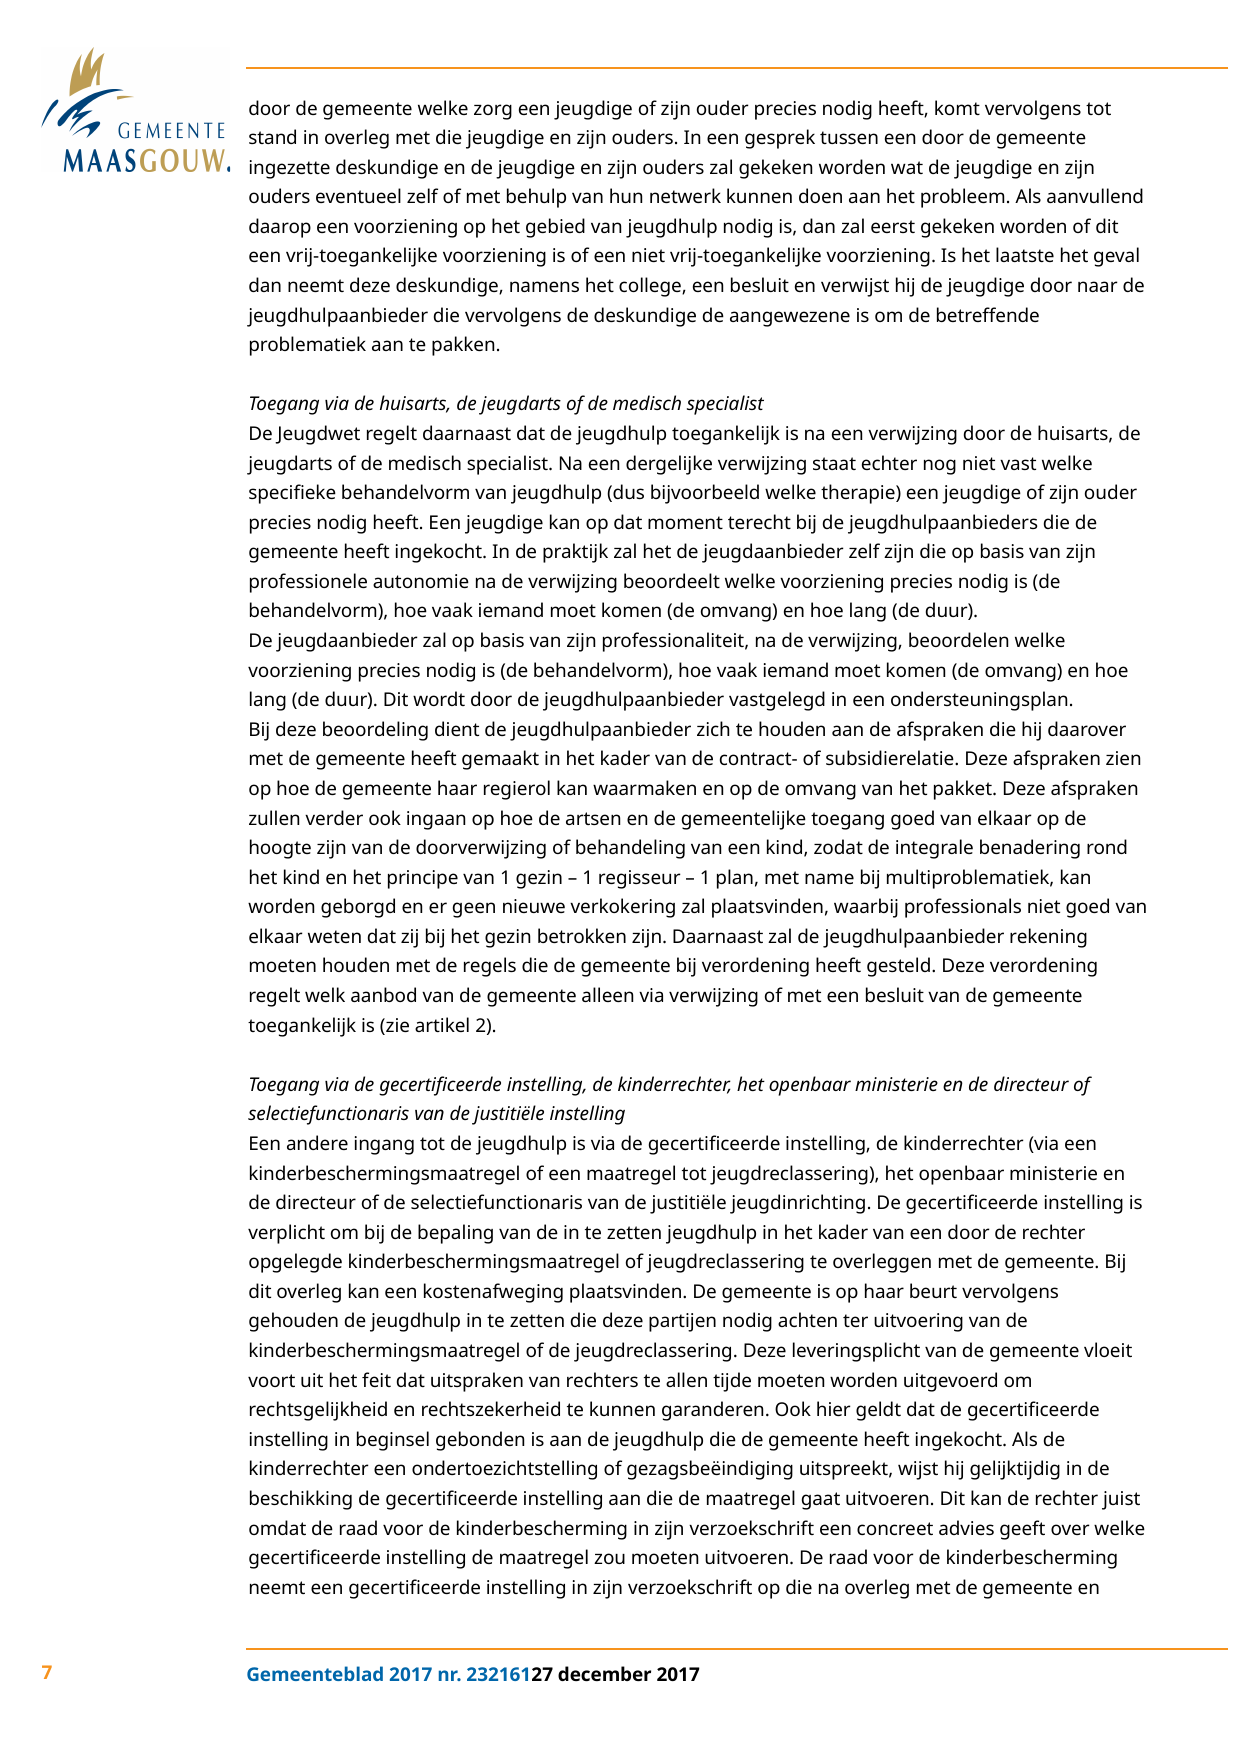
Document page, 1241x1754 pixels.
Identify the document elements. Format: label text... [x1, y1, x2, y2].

text door de gemeente welke zorg een jeugdige of zijn ouder precies nodig heeft, komt vervolgens tot stand in overleg met die jeugdige en zijn ouders. In een gesprek tussen een door de gemeente ingezette deskundige en de jeugdige en zijn ouders zal gekeken worden wat de jeugdige en zijn ouders eventueel zelf of met behulp van hun netwerk kunnen doen aan het probleem. Als aanvullend daarop een voorziening op het gebied van jeugdhulp nodig is, dan zal eerst gekeken worden of dit een vrij-toegankelijke voorziening is of een niet vrij-toegankelijke voorziening. Is het laatste het geval dan neemt deze deskundige, namens het college, een besluit en verwijst hij de jeugdige door naar de jeugdhulpaanbieder die vervolgens de deskundige de aangewezene is om de betreffende problematiek aan te pakken. [248, 95, 1152, 357]
picture [41, 47, 231, 172]
text Toegang via de gecertificeerde instelling, de kinderrechter, het openbaar ministerie en de directeur of selectiefunctionaris van de justitiële instelling [248, 1071, 1152, 1126]
text De Jeugdwet regelt daarnaast dat de jeugdhulp toegankelijk is na een verwijzing door de huisarts, de jeugdarts of de medisch specialist. Na een dergelijke verwijzing staat echter nog niet vast welke specifieke behandelvorm van jeugdhulp (dus bijvoorbeeld welke therapie) een jeugdige of zijn ouder precies nodig heeft. Een jeugdige kan op dat moment terecht bij de jeugdhulpaanbieders die de gemeente heeft ingekocht. In de praktijk zal het de jeugdaanbieder zelf zijn die op basis van zijn professionele autonomie na de verwijzing beoordeelt welke voorziening precies nodig is (de behandelvorm), hoe vaak iemand moet komen (de omvang) en hoe lang (de duur). [248, 420, 1152, 623]
text De jeugdaanbieder zal op basis van zijn professionaliteit, na de verwijzing, beoordelen welke voorziening precies nodig is (de behandelvorm), hoe vaak iemand moet komen (de omvang) en hoe lang (de duur). Dit wordt door de jeugdhulpaanbieder vastgelegd in een ondersteuningsplan. [248, 627, 1152, 712]
text Een andere ingang tot de jeugdhulp is via de gecertificeerde instelling, de kinderrechter (via een kinderbeschermingsmaatregel of een maatregel tot jeugdreclassering), het openbaar ministerie en de directeur of de selectiefunctionaris van de justitiële jeugdinrichting. De gecertificeerde instelling is verplicht om bij de bepaling van de in te zetten jeugdhulp in het kader van een door de rechter opgelegde kinderbeschermingsmaatregel of jeugdreclassering te overleggen met de gemeente. Bij dit overleg kan een kostenafweging plaatsvinden. De gemeente is op haar beurt vervolgens gehouden de jeugdhulp in te zetten die deze partijen nodig achten ter uitvoering van de kinderbeschermingsmaatregel of de jeugdreclassering. Deze leveringsplicht van de gemeente vloeit voort uit het feit dat uitspraken van rechters te allen tijde moeten worden uitgevoerd om rechtsgelijkheid en rechtszekerheid te kunnen garanderen. Ook hier geldt dat de gecertificeerde instelling in beginsel gebonden is aan de jeugdhulp die de gemeente heeft ingekocht. Als de kinderrechter een ondertoezichtstelling of gezagsbeëindiging uitspreekt, wijst hij gelijktijdig in de beschikking de gecertificeerde instelling aan die de maatregel gaat uitvoeren. Dit kan de rechter juist omdat de raad voor de kinderbescherming in zijn verzoekschrift een concreet advies geeft over welke gecertificeerde instelling de maatregel zou moeten uitvoeren. De raad voor de kinderbescherming neemt een gecertificeerde instelling in zijn verzoekschrift op die na overleg met de gemeente en [248, 1130, 1152, 1600]
text Toegang via de huisarts, de jeugdarts of de medisch specialist [248, 391, 1152, 416]
text Bij deze beoordeling dient de jeugdhulpaanbieder zich te houden aan de afspraken die hij daarover met de gemeente heeft gemaakt in het kader van de contract- of subsidierelatie. Deze afspraken zien op hoe de gemeente haar regierol kan waarmaken en op de omvang van het pakket. Deze afspraken zullen verder ook ingaan op hoe de artsen en de gemeentelijke toegang goed van elkaar op de hoogte zijn van de doorverwijzing of behandeling van een kind, zodat de integrale benadering rond het kind en het principe van 1 gezin – 1 regisseur – 1 plan, met name bij multiproblematiek, kan worden geborgd en er geen nieuwe verkokering zal plaatsvinden, waarbij professionals niet goed van elkaar weten dat zij bij het gezin betrokken zijn. Daarnaast zal de jeugdhulpaanbieder rekening moeten houden met de regels die de gemeente bij verordening heeft gesteld. Deze verordening regelt welk aanbod van de gemeente alleen via verwijzing of met een besluit van de gemeente toegankelijk is (zie artikel 2). [248, 716, 1152, 1038]
